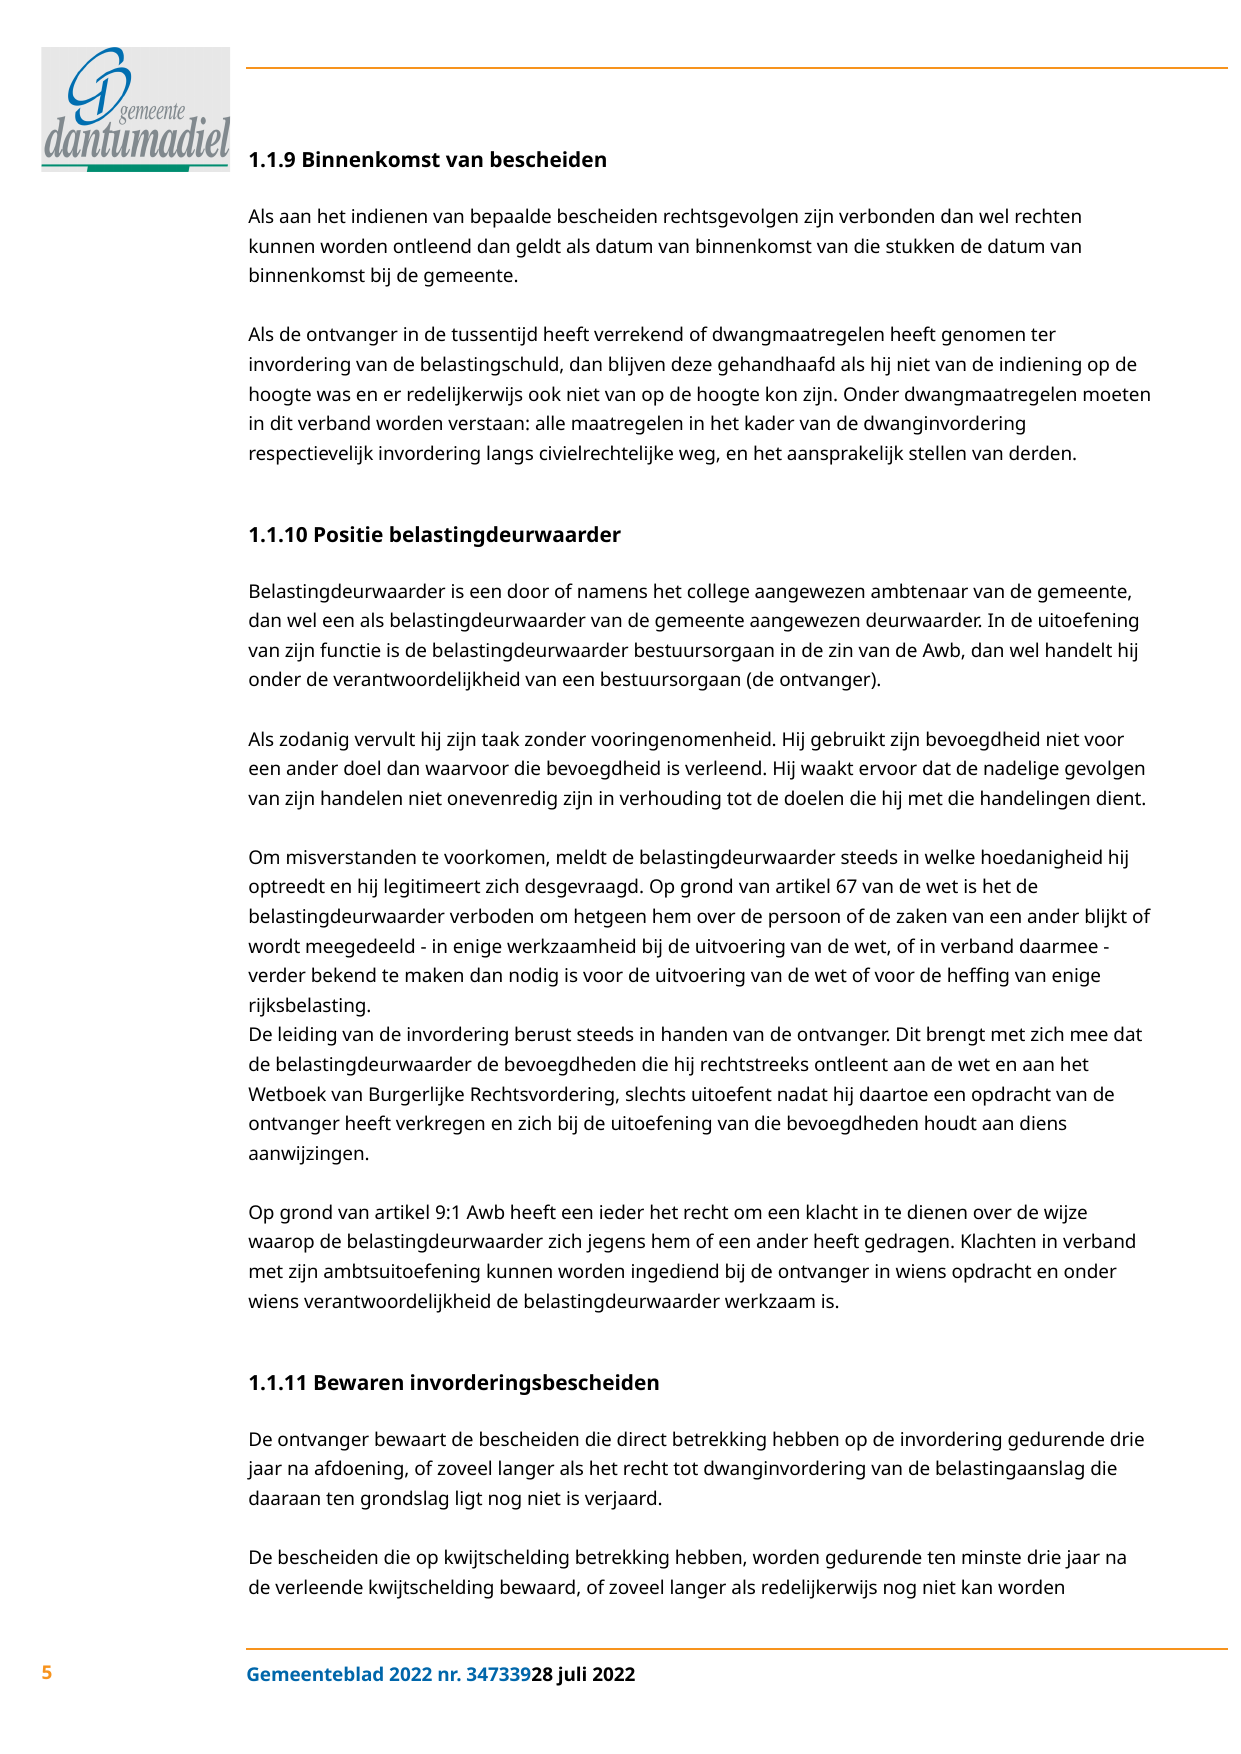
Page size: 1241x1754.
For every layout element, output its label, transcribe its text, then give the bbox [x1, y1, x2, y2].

text Als de ontvanger in de tussentijd heeft verrekend of dwangmaatregelen heeft genomen ter invordering van de belastingschuld, dan blijven deze gehandhaafd als hij niet van de indiening op de hoogte was en er redelijkerwijs ook niet van op de hoogte kon zijn. Onder dwangmaatregelen moeten in dit verband worden verstaan: alle maatregelen in het kader van de dwanginvordering respectievelijk invordering langs civielrechtelijke weg, en het aansprakelijk stellen van derden. [248, 322, 1152, 466]
text Om misverstanden te voorkomen, meldt de belastingdeurwaarder steeds in welke hoedanigheid hij optreedt en hij legitimeert zich desgevraagd. Op grond van artikel 67 van de wet is het de belastingdeurwaarder verboden om hetgeen hem over de persoon of de zaken van een ander blijkt of wordt meegedeeld - in enige werkzaamheid bij de uitvoering van de wet, of in verband daarmee - verder bekend te maken dan nodig is voor de uitvoering van de wet of voor de heffing van enige rijksbelasting. [248, 844, 1152, 1018]
text De bescheiden die op kwijtschelding betrekking hebben, worden gedurende ten minste drie jaar na de verleende kwijtschelding bewaard, of zoveel langer als redelijkerwijs nog niet kan worden [248, 1544, 1152, 1599]
text Als aan het indienen van bepaalde bescheiden rechtsgevolgen zijn verbonden dan wel rechten kunnen worden ontleend dan geldt als datum van binnenkomst van die stukken de datum van binnenkomst bij de gemeente. [248, 203, 1152, 288]
text 1.1.11 Bewaren invorderingsbescheiden [248, 1368, 1152, 1396]
text Belastingdeurwaarder is een door of namens het college aangewezen ambtenaar van de gemeente, dan wel een als belastingdeurwaarder van de gemeente aangewezen deurwaarder. In de uitoefening van zijn functie is de belastingdeurwaarder bestuursorgaan in de zin van de Awb, dan wel handelt hij onder de verantwoordelijkheid van een bestuursorgaan (de ontvanger). [248, 578, 1152, 692]
text Als zodanig vervult hij zijn taak zonder vooringenomenheid. Hij gebruikt zijn bevoegdheid niet voor een ander doel dan waarvoor die bevoegdheid is verleend. Hij waakt ervoor dat de nadelige gevolgen van zijn handelen niet onevenredig zijn in verhouding tot de doelen die hij met die handelingen dient. [248, 726, 1152, 811]
text De leiding van de invordering berust steeds in handen van de ontvanger. Dit brengt met zich mee dat de belastingdeurwaarder de bevoegdheden die hij rechtstreeks ontleent aan de wet en aan het Wetboek van Burgerlijke Rechtsvordering, slechts uitoefent nadat hij daartoe een opdracht van de ontvanger heeft verkregen en zich bij de uitoefening van die bevoegdheden houdt aan diens aanwijzingen. [248, 1022, 1152, 1166]
picture [41, 47, 231, 172]
text 1.1.10 Positie belastingdeurwaarder [248, 520, 1152, 548]
text De ontvanger bewaart de bescheiden die direct betrekking hebben op de invordering gedurende drie jaar na afdoening, of zoveel langer als het recht tot dwanginvordering van de belastingaanslag die daaraan ten grondslag ligt nog niet is verjaard. [248, 1426, 1152, 1511]
text 1.1.9 Binnenkomst van bescheiden [248, 145, 1152, 174]
text Op grond van artikel 9:1 Awb heeft een ieder het recht om een klacht in te dienen over de wijze waarop de belastingdeurwaarder zich jegens hem of een ander heeft gedragen. Klachten in verband met zijn ambtsuitoefening kunnen worden ingediend bij de ontvanger in wiens opdracht en onder wiens verantwoordelijkheid de belastingdeurwaarder werkzaam is. [248, 1199, 1152, 1314]
